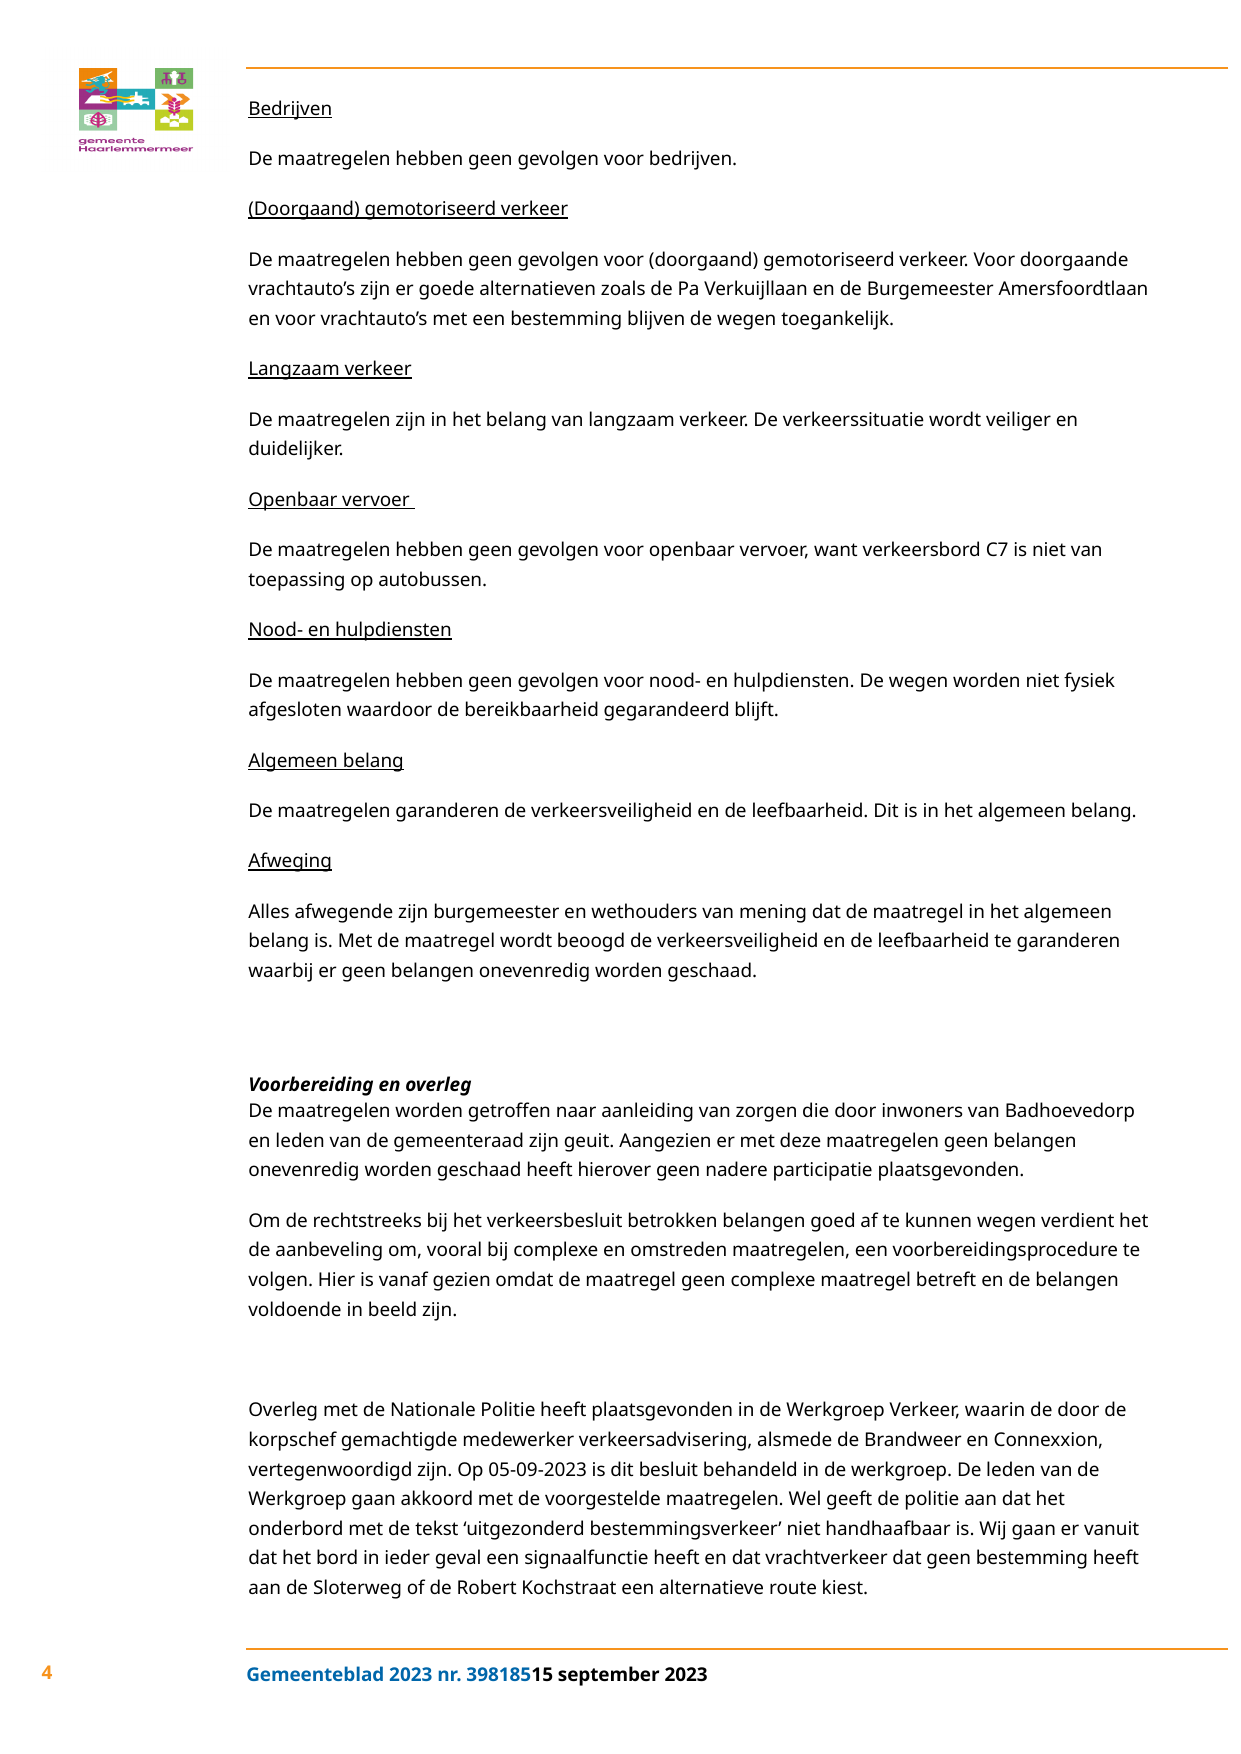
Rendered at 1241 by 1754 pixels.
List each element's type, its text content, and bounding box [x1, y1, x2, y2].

text De maatregelen hebben geen gevolgen voor bedrijven. [248, 145, 1152, 171]
text Om de rechtstreeks bij het verkeersbesluit betrokken belangen goed af te kunnen wegen verdient het de aanbeveling om, vooral bij complexe en omstreden maatregelen, een voorbereidingsprocedure te volgen. Hier is vanaf gezien omdat de maatregel geen complexe maatregel betreft en de belangen voldoende in beeld zijn. [248, 1207, 1152, 1321]
text Afweging [248, 848, 1152, 873]
text Algemeen belang [248, 747, 1152, 773]
text (Doorgaand) gemotoriseerd verkeer [248, 196, 1152, 221]
text De maatregelen zijn in het belang van langzaam verkeer. De verkeerssituatie wordt veiliger en duidelijker. [248, 406, 1152, 461]
text Openbaar vervoer [248, 486, 1152, 512]
text Alles afwegende zijn burgemeester en wethouders van mening dat de maatregel in het algemeen belang is. Met de maatregel wordt beoogd de verkeersveiligheid en de leefbaarheid te garanderen waarbij er geen belangen onevenredig worden geschaad. [248, 898, 1152, 983]
text Bedrijven [248, 95, 1152, 121]
text Voorbereiding en overleg [248, 1072, 1152, 1097]
picture [41, 47, 231, 172]
text De maatregelen hebben geen gevolgen voor (doorgaand) gemotoriseerd verkeer. Voor doorgaande vrachtauto’s zijn er goede alternatieven zoals de Pa Verkuijllaan en de Burgemeester Amersfoordtlaan en voor vrachtauto’s met een bestemming blijven de wegen toegankelijk. [248, 246, 1152, 331]
text Overleg met de Nationale Politie heeft plaatsgevonden in de Werkgroep Verkeer, waarin de door de korpschef gemachtigde medewerker verkeersadvisering, alsmede de Brandweer en Connexxion, vertegenwoordigd zijn. Op 05-09-2023 is dit besluit behandeld in de werkgroep. De leden van de Werkgroep gaan akkoord met de voorgestelde maatregelen. Wel geeft de politie aan dat het onderbord met de tekst ‘uitgezonderd bestemmingsverkeer’ niet handhaafbaar is. Wij gaan er vanuit dat het bord in ieder geval een signaalfunctie heeft en dat vrachtverkeer dat geen bestemming heeft aan de Sloterweg of de Robert Kochstraat een alternatieve route kiest. [248, 1397, 1152, 1600]
text De maatregelen hebben geen gevolgen voor openbaar vervoer, want verkeersbord C7 is niet van toepassing op autobussen. [248, 536, 1152, 592]
text Langzaam verkeer [248, 356, 1152, 381]
text Nood- en hulpdiensten [248, 616, 1152, 642]
text De maatregelen garanderen de verkeersveiligheid en de leefbaarheid. Dit is in het algemeen belang. [248, 797, 1152, 823]
text De maatregelen hebben geen gevolgen voor nood- en hulpdiensten. De wegen worden niet fysiek afgesloten waardoor de bereikbaarheid gegarandeerd blijft. [248, 667, 1152, 722]
text De maatregelen worden getroffen naar aanleiding van zorgen die door inwoners van Badhoevedorp en leden van de gemeenteraad zijn geuit. Aangezien er met deze maatregelen geen belangen onevenredig worden geschaad heeft hierover geen nadere participatie plaatsgevonden. [248, 1097, 1152, 1182]
